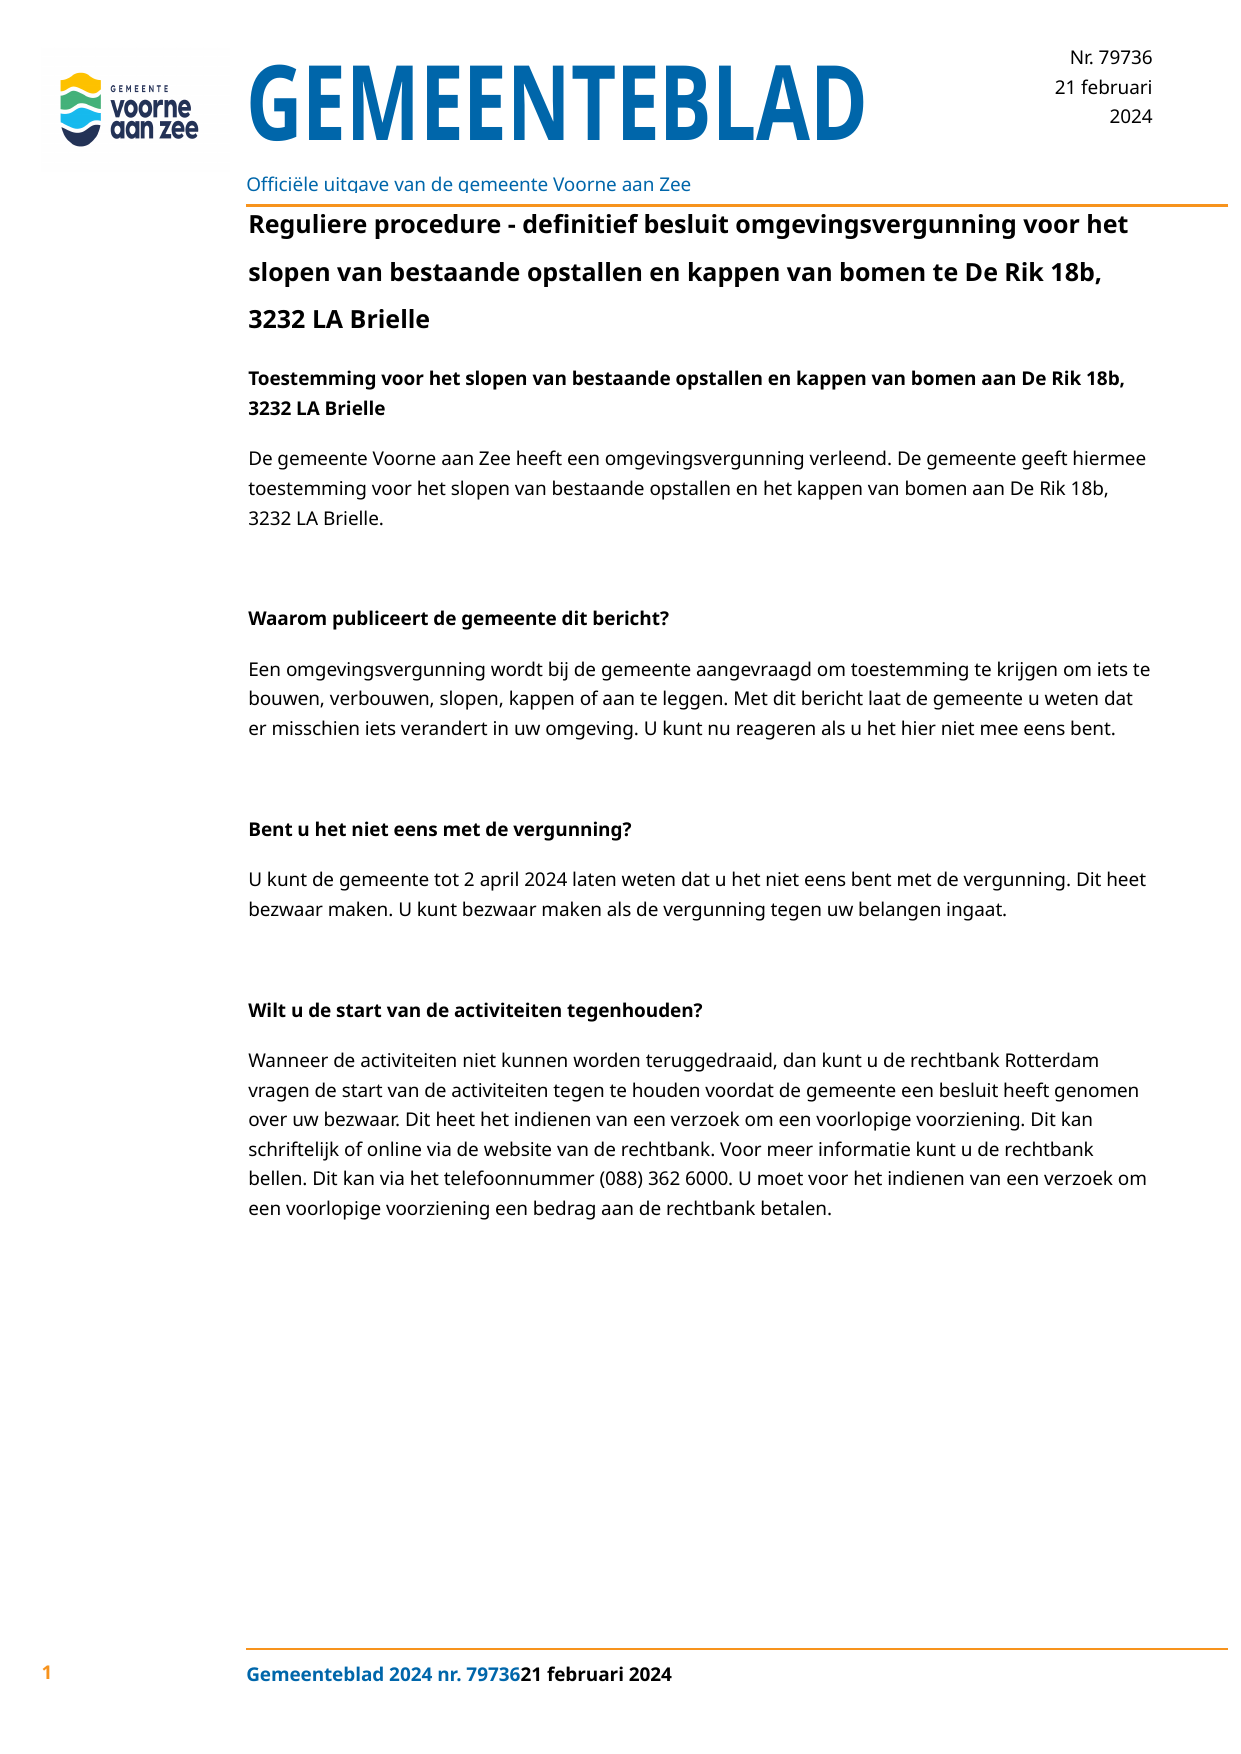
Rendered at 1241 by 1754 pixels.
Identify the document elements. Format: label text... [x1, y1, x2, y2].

text Wanneer de activiteiten niet kunnen worden teruggedraaid, dan kunt u de rechtbank Rotterdam vragen de start van de activiteiten tegen te houden voordat de gemeente een besluit heeft genomen over uw bezwaar. Dit heet het indienen van een verzoek om een voorlopige voorziening. Dit kan schriftelijk of online via de website van de rechtbank. Voor meer informatie kunt u de rechtbank bellen. Dit kan via het telefoonnummer (088) 362 6000. U moet voor het indienen van een verzoek om een voorlopige voorziening een bedrag aan de rechtbank betalen. [248, 1047, 1152, 1221]
text De gemeente Voorne aan Zee heeft een omgevingsvergunning verleend. De gemeente geeft hiermee toestemming voor het slopen van bestaande opstallen en het kappen van bomen aan De Rik 18b, 3232 LA Brielle. [248, 446, 1152, 530]
text Waarom publiceert de gemeente dit bericht? [248, 606, 1152, 631]
text Bent u het niet eens met de vergunning? [248, 816, 1152, 842]
text U kunt de gemeente tot 2 april 2024 laten weten dat u het niet eens bent met de vergunning. Dit heet bezwaar maken. U kunt bezwaar maken als de vergunning tegen uw belangen ingaat. [248, 866, 1152, 922]
text Reguliere procedure - definitief besluit omgevingsvergunning voor het slopen van bestaande opstallen en kappen van bomen te De Rik 18b, 3232 LA Brielle [248, 207, 1152, 336]
text Een omgevingsvergunning wordt bij de gemeente aangevraagd om toestemming te krijgen om iets te bouwen, verbouwen, slopen, kappen of aan te leggen. Met dit bericht laat de gemeente u weten dat er misschien iets verandert in uw omgeving. U kunt nu reageren als u het hier niet mee eens bent. [248, 656, 1152, 741]
text Wilt u de start van de activiteiten tegenhouden? [248, 997, 1152, 1022]
text Toestemming voor het slopen van bestaande opstallen en kappen van bomen aan De Rik 18b, 3232 LA Brielle [248, 366, 1152, 421]
picture [41, 47, 231, 172]
